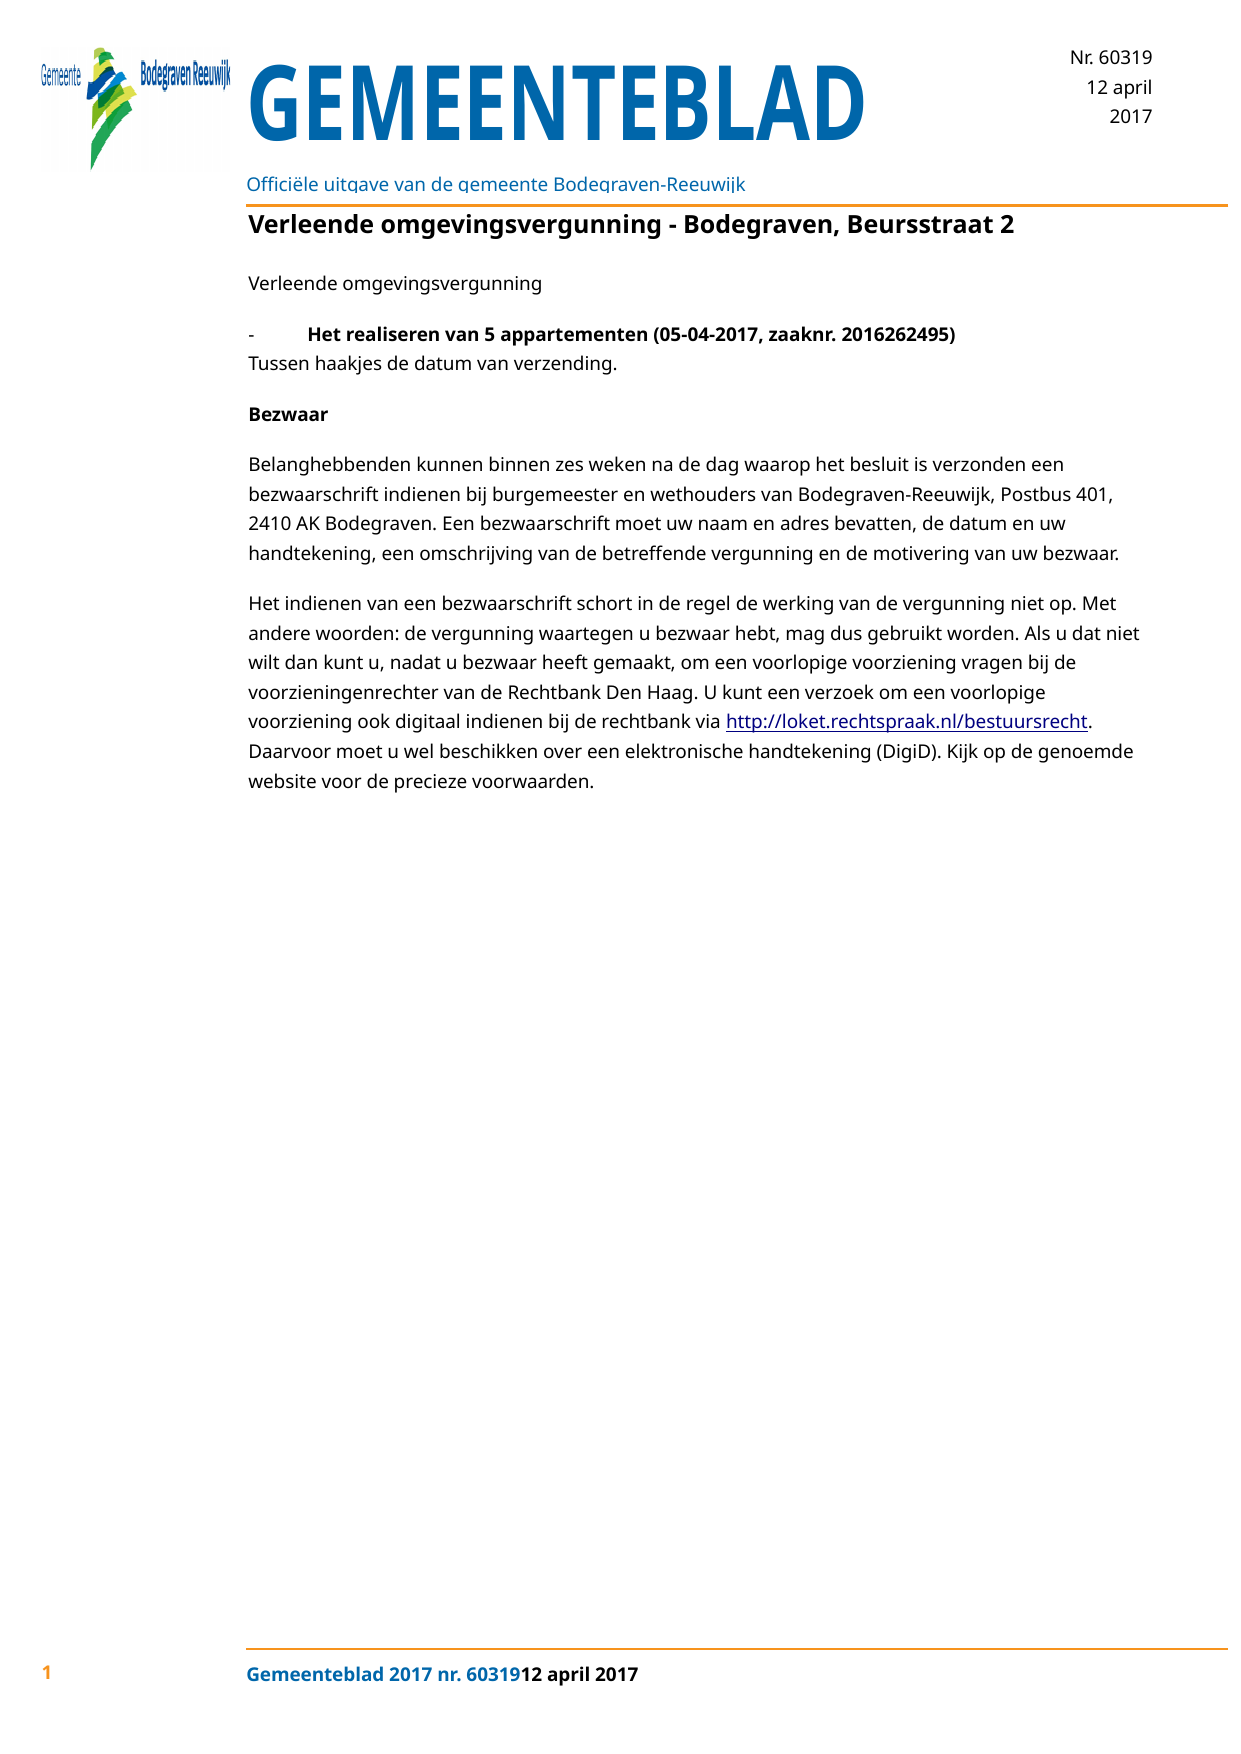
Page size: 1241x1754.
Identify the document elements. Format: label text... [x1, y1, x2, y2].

text Verleende omgevingsvergunning [248, 270, 1152, 296]
list Het realiseren van 5 appartementen (05‑04‑2017, zaaknr. 2016262495) [248, 321, 1152, 346]
text Bezwaar [248, 401, 1152, 426]
text Belanghebbenden kunnen binnen zes weken na de dag waarop het besluit is verzonden een bezwaarschrift indienen bij burgemeester en wethouders van Bodegraven-Reeuwijk, Postbus 401, 2410 AK Bodegraven. Een bezwaarschrift moet uw naam en adres bevatten, de datum en uw handtekening, een omschrijving van de betreffende vergunning en de motivering van uw bezwaar. [248, 451, 1152, 566]
picture [41, 47, 231, 172]
text Tussen haakjes de datum van verzending. [248, 350, 1152, 376]
text Het indienen van een bezwaarschrift schort in de regel de werking van de vergunning niet op. Met andere woorden: de vergunning waartegen u bezwaar hebt, mag dus gebruikt worden. Als u dat niet wilt dan kunt u, nadat u bezwaar heeft gemaakt, om een voorlopige voorziening vragen bij de voorzieningenrechter van de Rechtbank Den Haag. U kunt een verzoek om een voorlopige voorziening ook digitaal indienen bij de rechtbank via http://loket.rechtspraak.nl/bestuursrecht. Daarvoor moet u wel beschikken over een elektronische handtekening (DigiD). Kijk op de genoemde website voor de precieze voorwaarden. [248, 590, 1152, 793]
text Verleende omgevingsvergunning - Bodegraven, Beursstraat 2 [248, 207, 1152, 241]
